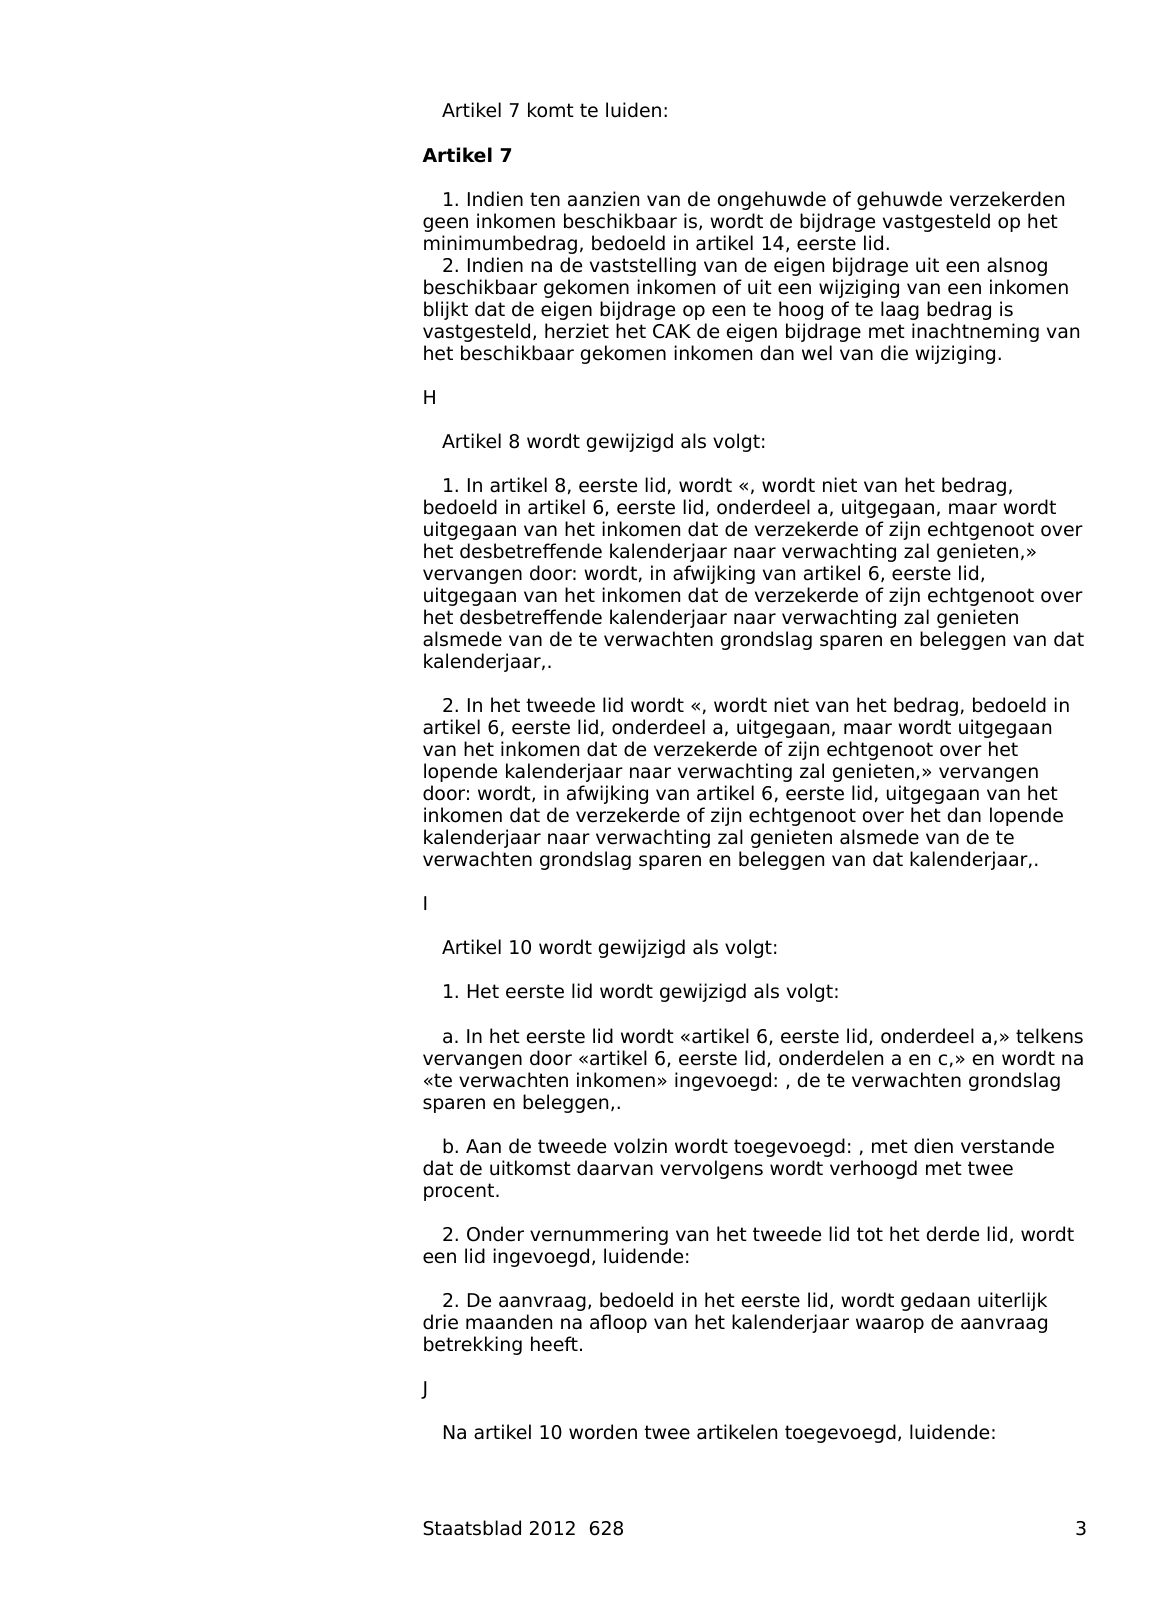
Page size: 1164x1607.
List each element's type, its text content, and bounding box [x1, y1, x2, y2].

text Artikel 7 komt te luiden: [422, 100, 1087, 122]
text a. In het eerste lid wordt «artikel 6, eerste lid, onderdeel a,» telkens vervangen door «artikel 6, eerste lid, onderdelen a en c,» en wordt na «te verwachten inkomen» ingevoegd: , de te verwachten grondslag sparen en beleggen,. [422, 1026, 1087, 1113]
text I [422, 893, 1087, 915]
text b. Aan de tweede volzin wordt toegevoegd: , met dien verstande dat de uitkomst daarvan vervolgens wordt verhoogd met twee procent. [422, 1136, 1087, 1202]
text Artikel 8 wordt gewijzigd als volgt: [422, 431, 1087, 453]
subtitle Artikel 7 [422, 144, 1087, 167]
text 1. Indien ten aanzien van de ongehuwde of gehuwde verzekerden geen inkomen beschikbaar is, wordt de bijdrage vastgesteld op het minimumbedrag, bedoeld in artikel 14, eerste lid. [422, 189, 1087, 255]
text 2. Onder vernummering van het tweede lid tot het derde lid, wordt een lid ingevoegd, luidende: [422, 1224, 1087, 1268]
text 1. Het eerste lid wordt gewijzigd als volgt: [422, 981, 1087, 1003]
text 2. Indien na de vaststelling van de eigen bijdrage uit een alsnog beschikbaar gekomen inkomen of uit een wijziging van een inkomen blijkt dat de eigen bijdrage op een te hoog of te laag bedrag is vastgesteld, herziet het CAK de eigen bijdrage met inachtneming van het beschikbaar gekomen inkomen dan wel van die wijziging. [422, 255, 1087, 364]
text 2. De aanvraag, bedoeld in het eerste lid, wordt gedaan uiterlijk drie maanden na afloop van het kalenderjaar waarop de aanvraag betrekking heeft. [422, 1290, 1087, 1356]
text J [422, 1378, 1087, 1400]
text Na artikel 10 worden twee artikelen toegevoegd, luidende: [422, 1422, 1087, 1444]
text 2. In het tweede lid wordt «, wordt niet van het bedrag, bedoeld in artikel 6, eerste lid, onderdeel a, uitgegaan, maar wordt uitgegaan van het inkomen dat de verzekerde of zijn echtgenoot over het lopende kalenderjaar naar verwachting zal genieten,» vervangen door: wordt, in afwijking van artikel 6, eerste lid, uitgegaan van het inkomen dat de verzekerde of zijn echtgenoot over het dan lopende kalenderjaar naar verwachting zal genieten alsmede van de te verwachten grondslag sparen en beleggen van dat kalenderjaar,. [422, 695, 1087, 871]
text H [422, 387, 1087, 409]
text Artikel 10 wordt gewijzigd als volgt: [422, 937, 1087, 959]
text 1. In artikel 8, eerste lid, wordt «, wordt niet van het bedrag, bedoeld in artikel 6, eerste lid, onderdeel a, uitgegaan, maar wordt uitgegaan van het inkomen dat de verzekerde of zijn echtgenoot over het desbetreffende kalenderjaar naar verwachting zal genieten,» vervangen door: wordt, in afwijking van artikel 6, eerste lid, uitgegaan van het inkomen dat de verzekerde of zijn echtgenoot over het desbetreffende kalenderjaar naar verwachting zal genieten alsmede van de te verwachten grondslag sparen en beleggen van dat kalenderjaar,. [422, 475, 1087, 673]
